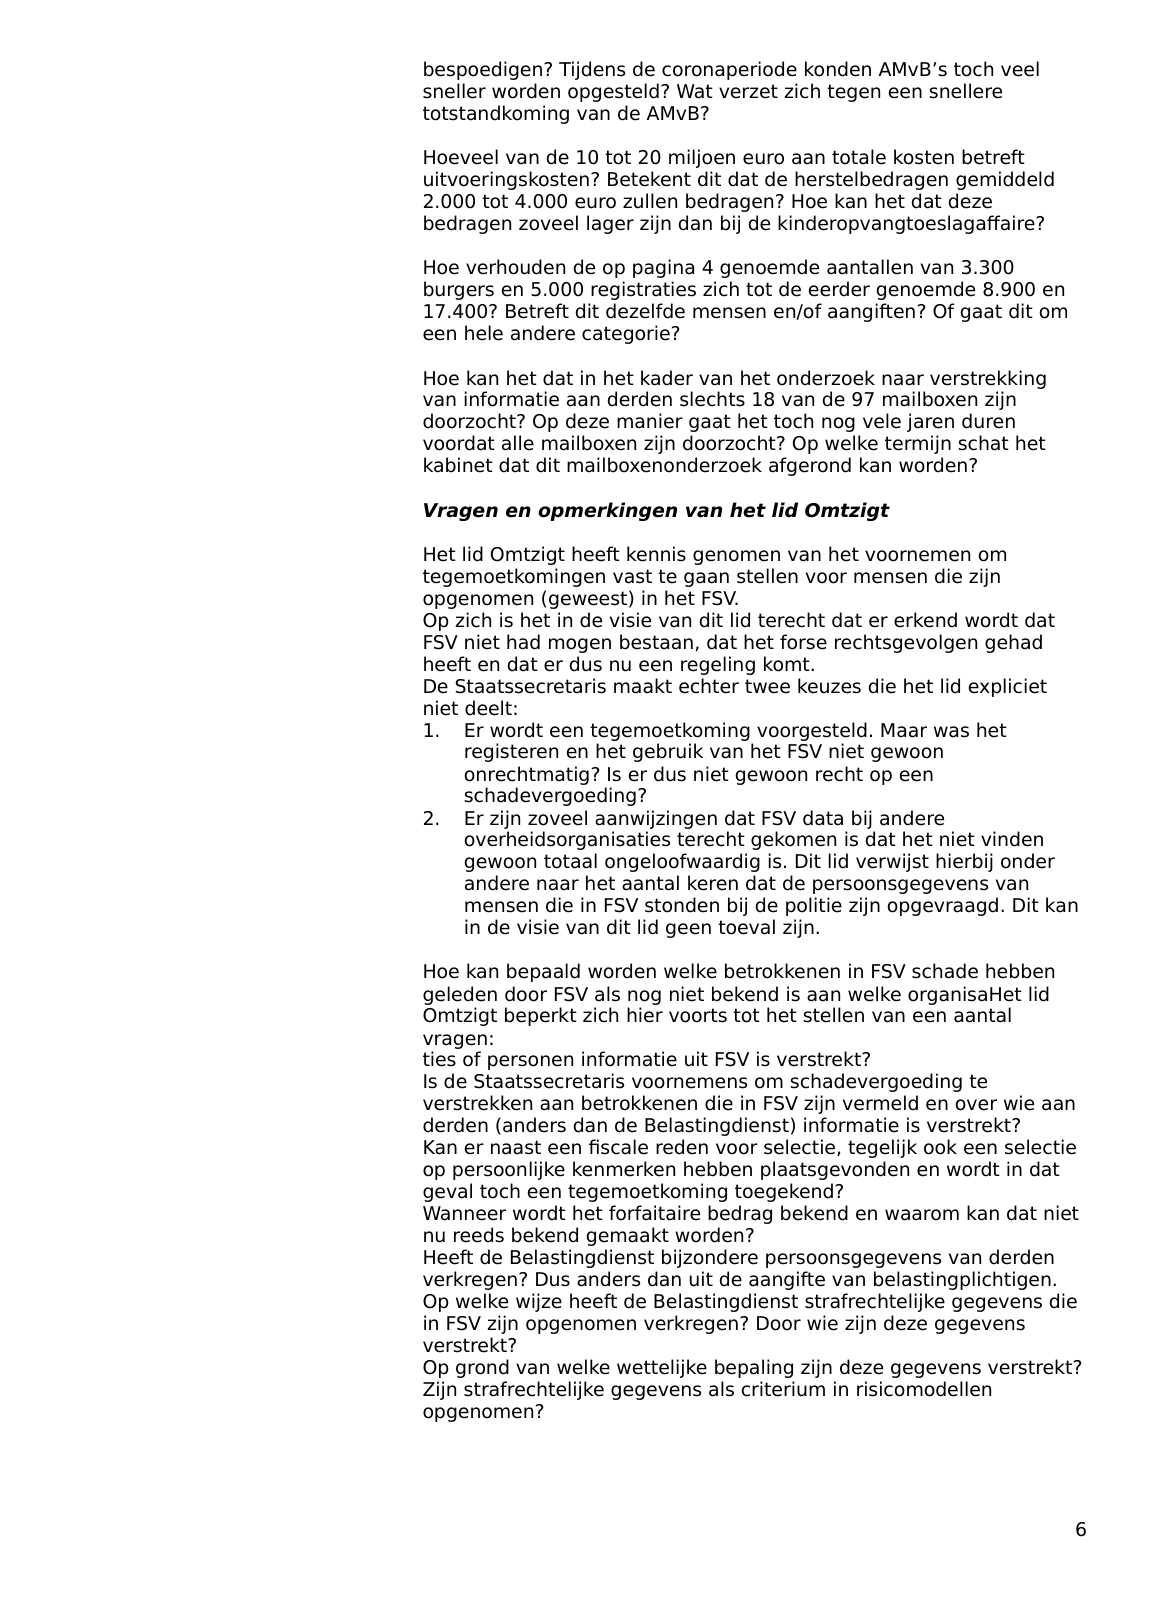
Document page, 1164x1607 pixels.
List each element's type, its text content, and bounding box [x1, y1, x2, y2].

text Wanneer wordt het forfaitaire bedrag bekend en waarom kan dat niet nu reeds bekend gemaakt worden? [422, 1203, 1087, 1247]
text ties of personen informatie uit FSV is verstrekt? [422, 1049, 1087, 1071]
text Hoe kan het dat in het kader van het onderzoek naar verstrekking van informatie aan derden slechts 18 van de 97 mailboxen zijn doorzocht? Op deze manier gaat het toch nog vele jaren duren voordat alle mailboxen zijn doorzocht? Op welke termijn schat het kabinet dat dit mailboxenonderzoek afgerond kan worden? [422, 367, 1087, 477]
text Op grond van welke wettelijke bepaling zijn deze gegevens verstrekt? [422, 1357, 1087, 1379]
text Op zich is het in de visie van dit lid terecht dat er erkend wordt dat FSV niet had mogen bestaan, dat het forse rechtsgevolgen gehad heeft en dat er dus nu een regeling komt. [422, 609, 1087, 676]
text bespoedigen? Tijdens de coronaperiode konden AMvB’s toch veel sneller worden opgesteld? Wat verzet zich tegen een snellere totstandkoming van de AMvB? [422, 59, 1087, 125]
text 1. Er wordt een tegemoetkoming voorgesteld. Maar was het registeren en het gebruik van het FSV niet gewoon onrechtmatig? Is er dus niet gewoon recht op een schadevergoeding? [422, 719, 1087, 807]
text Op welke wijze heeft de Belastingdienst strafrechtelijke gegevens die in FSV zijn opgenomen verkregen? Door wie zijn deze gegevens verstrekt? [422, 1291, 1087, 1357]
text De Staatssecretaris maakt echter twee keuzes die het lid expliciet niet deelt: [422, 676, 1087, 719]
text Is de Staatssecretaris voornemens om schadevergoeding te verstrekken aan betrokkenen die in FSV zijn vermeld en over wie aan derden (anders dan de Belastingdienst) informatie is verstrekt? [422, 1071, 1087, 1137]
text Hoe kan bepaald worden welke betrokkenen in FSV schade hebben geleden door FSV als nog niet bekend is aan welke organisaHet lid Omtzigt beperkt zich hier voorts tot het stellen van een aantal vragen: [422, 961, 1087, 1049]
text Kan er naast een fiscale reden voor selectie, tegelijk ook een selectie op persoonlijke kenmerken hebben plaatsgevonden en wordt in dat geval toch een tegemoetkoming toegekend? [422, 1137, 1087, 1203]
text Zijn strafrechtelijke gegevens als criterium in risicomodellen opgenomen? [422, 1379, 1087, 1423]
text Hoeveel van de 10 tot 20 miljoen euro aan totale kosten betreft uitvoeringskosten? Betekent dit dat de herstelbedragen gemiddeld 2.000 tot 4.000 euro zullen bedragen? Hoe kan het dat deze bedragen zoveel lager zijn dan bij de kinderopvangtoeslagaffaire? [422, 147, 1087, 235]
text Het lid Omtzigt heeft kennis genomen van het voornemen om tegemoetkomingen vast te gaan stellen voor mensen die zijn opgenomen (geweest) in het FSV. [422, 544, 1087, 609]
text Heeft de Belastingdienst bijzondere persoonsgegevens van derden verkregen? Dus anders dan uit de aangifte van belastingplichtigen. [422, 1247, 1087, 1291]
subtitle Vragen en opmerkingen van het lid Omtzigt [422, 499, 1087, 521]
text 2. Er zijn zoveel aanwijzingen dat FSV data bij andere overheidsorganisaties terecht gekomen is dat het niet vinden gewoon totaal ongeloofwaardig is. Dit lid verwijst hierbij onder andere naar het aantal keren dat de persoonsgegevens van mensen die in FSV stonden bij de politie zijn opgevraagd. Dit kan in de visie van dit lid geen toeval zijn. [422, 807, 1087, 939]
text Hoe verhouden de op pagina 4 genoemde aantallen van 3.300 burgers en 5.000 registraties zich tot de eerder genoemde 8.900 en 17.400? Betreft dit dezelfde mensen en/of aangiften? Of gaat dit om een hele andere categorie? [422, 257, 1087, 345]
